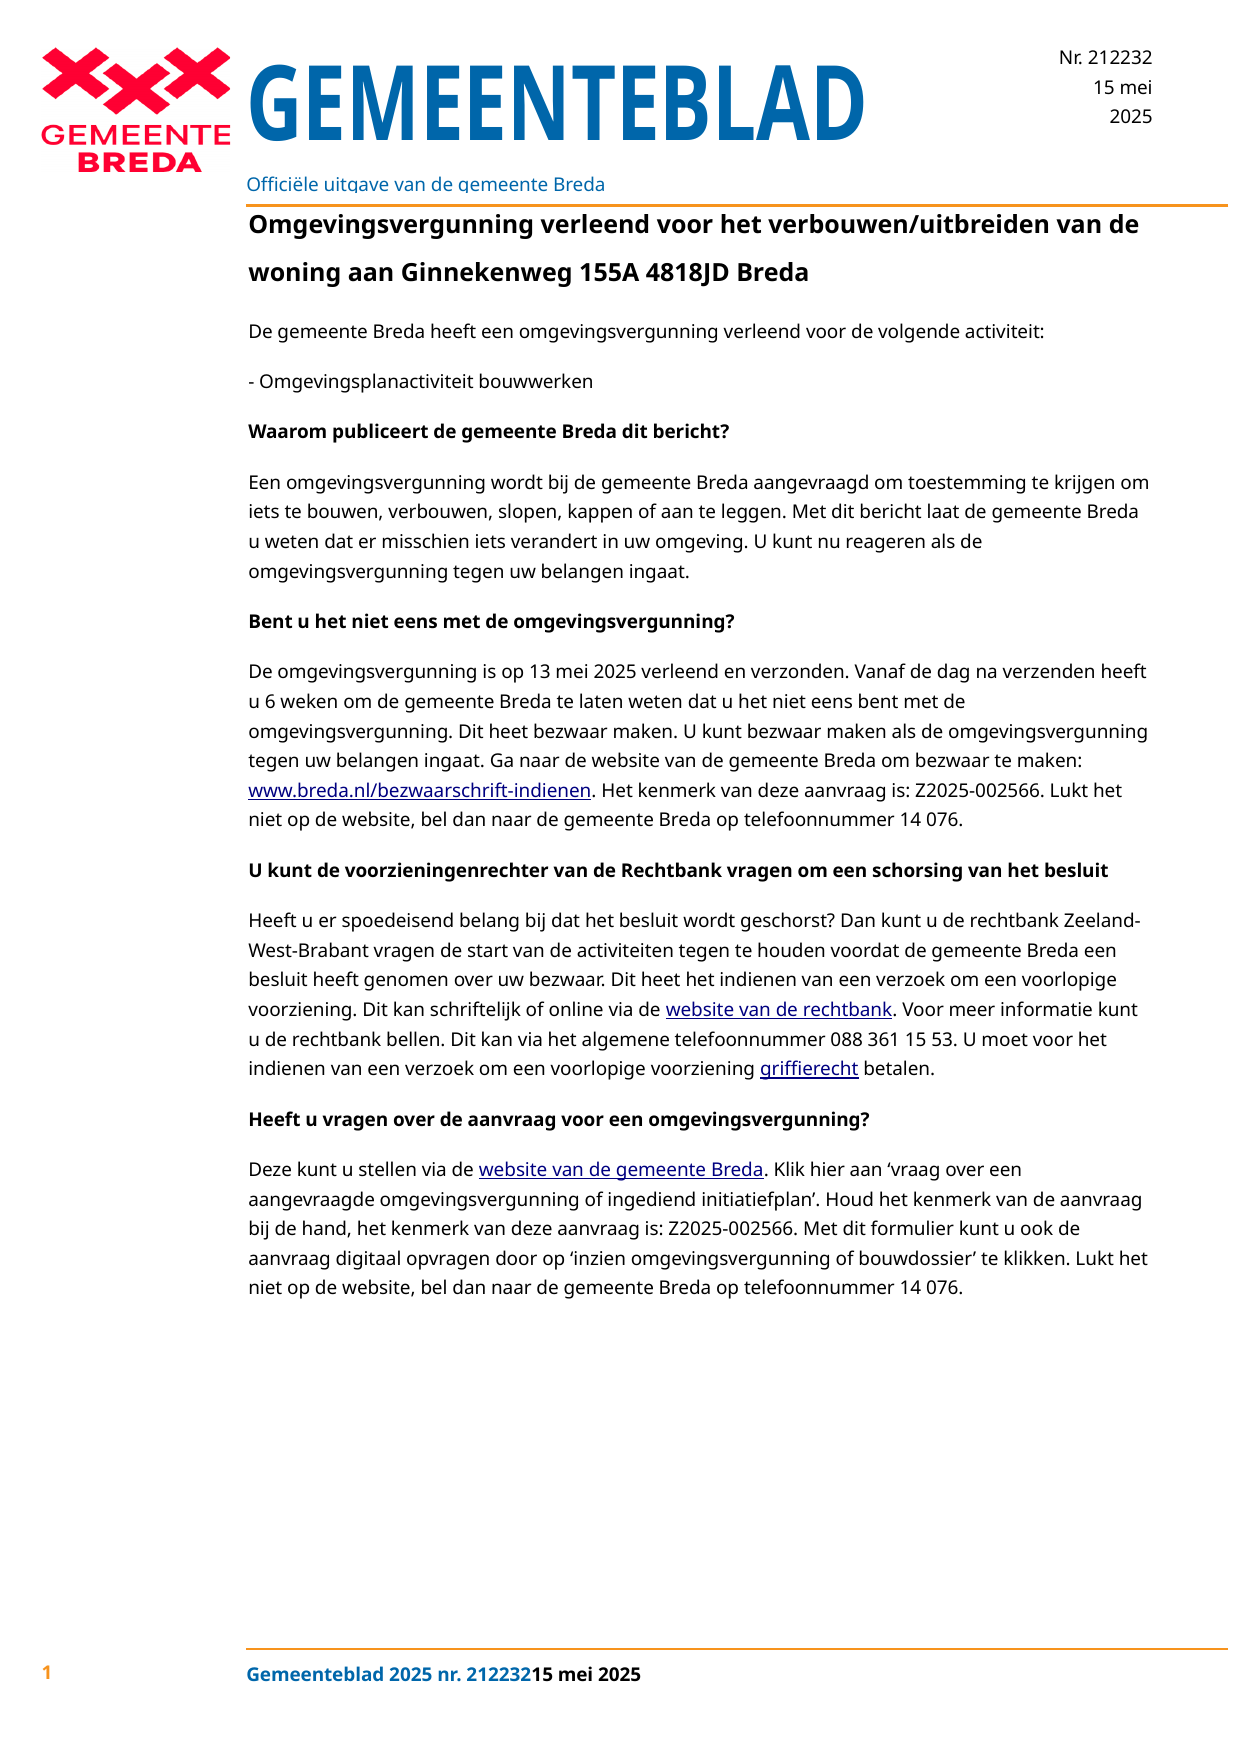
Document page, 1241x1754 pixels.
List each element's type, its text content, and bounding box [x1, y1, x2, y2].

text Heeft u vragen over de aanvraag voor een omgevingsvergunning? [248, 1106, 1152, 1132]
text Deze kunt u stellen via de website van de gemeente Breda. Klik hier aan ‘vraag over een aangevraagde omgevingsvergunning of ingediend initiatiefplan’. Houd het kenmerk van de aanvraag bij de hand, het kenmerk van deze aanvraag is: Z2025-002566. Met dit formulier kunt u ook de aanvraag digitaal opvragen door op ‘inzien omgevingsvergunning of bouwdossier’ te klikken. Lukt het niet op de website, bel dan naar de gemeente Breda op telefoonnummer 14 076. [248, 1156, 1152, 1300]
picture [41, 47, 231, 172]
text Omgevingsvergunning verleend voor het verbouwen/uitbreiden van de woning aan Ginnekenweg 155A 4818JD Breda [248, 207, 1152, 288]
text Bent u het niet eens met de omgevingsvergunning? [248, 608, 1152, 634]
text U kunt de voorzieningenrechter van de Rechtbank vragen om een schorsing van het besluit [248, 857, 1152, 883]
text De omgevingsvergunning is op 13 mei 2025 verleend en verzonden. Vanaf de dag na verzenden heeft u 6 weken om de gemeente Breda te laten weten dat u het niet eens bent met de omgevingsvergunning. Dit heet bezwaar maken. U kunt bezwaar maken als de omgevingsvergunning tegen uw belangen ingaat. Ga naar de website van de gemeente Breda om bezwaar te maken: www.breda.nl/bezwaarschrift-indienen. Het kenmerk van deze aanvraag is: Z2025-002566. Lukt het niet op de website, bel dan naar de gemeente Breda op telefoonnummer 14 076. [248, 659, 1152, 832]
text Een omgevingsvergunning wordt bij de gemeente Breda aangevraagd om toestemming te krijgen om iets te bouwen, verbouwen, slopen, kappen of aan te leggen. Met dit bericht laat de gemeente Breda u weten dat er misschien iets verandert in uw omgeving. U kunt nu reageren als de omgevingsvergunning tegen uw belangen ingaat. [248, 469, 1152, 584]
text Heeft u er spoedeisend belang bij dat het besluit wordt geschorst? Dan kunt u de rechtbank Zeeland-West-Brabant vragen de start van de activiteiten tegen te houden voordat de gemeente Breda een besluit heeft genomen over uw bezwaar. Dit heet het indienen van een verzoek om een voorlopige voorziening. Dit kan schriftelijk of online via de website van de rechtbank. Voor meer informatie kunt u de rechtbank bellen. Dit kan via het algemene telefoonnummer 088 361 15 53. U moet voor het indienen van een verzoek om een voorlopige voorziening griffierecht betalen. [248, 907, 1152, 1081]
text Waarom publiceert de gemeente Breda dit bericht? [248, 419, 1152, 444]
text - Omgevingsplanactiviteit bouwwerken [248, 368, 1152, 394]
text De gemeente Breda heeft een omgevingsvergunning verleend voor de volgende activiteit: [248, 318, 1152, 344]
